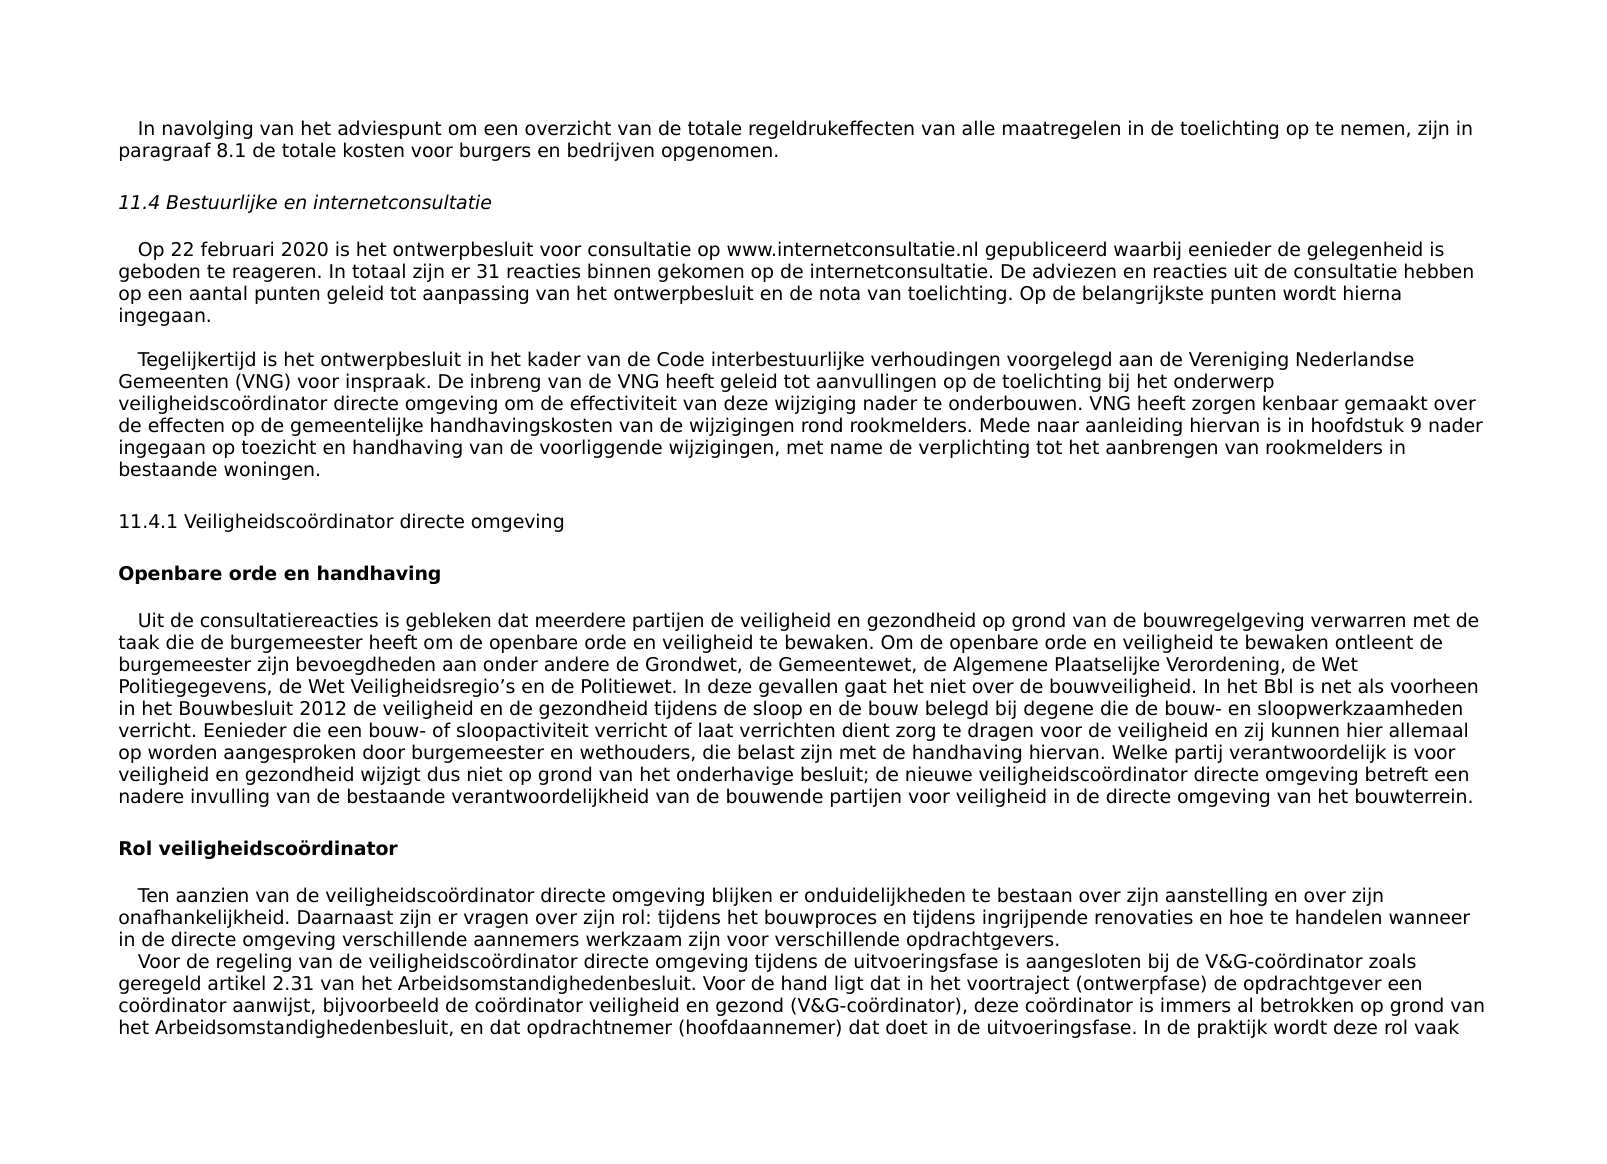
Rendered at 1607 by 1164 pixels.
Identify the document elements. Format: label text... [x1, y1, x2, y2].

text Voor de regeling van de veiligheidscoördinator directe omgeving tijdens de uitvoeringsfase is aangesloten bij de V&G-coördinator zoals geregeld artikel 2.31 van het Arbeidsomstandighedenbesluit. Voor de hand ligt dat in het voortraject (ontwerpfase) de opdrachtgever een coördinator aanwijst, bijvoorbeeld de coördinator veiligheid en gezond (V&G-coördinator), deze coördinator is immers al betrokken op grond van het Arbeidsomstandighedenbesluit, en dat opdrachtnemer (hoofdaannemer) dat doet in de uitvoeringsfase. In de praktijk wordt deze rol vaak [118, 951, 1488, 1039]
text Op 22 februari 2020 is het ontwerpbesluit voor consultatie op www.internetconsultatie.nl gepubliceerd waarbij eenieder de gelegenheid is geboden te reageren. In totaal zijn er 31 reacties binnen gekomen op de internetconsultatie. De adviezen en reacties uit de consultatie hebben op een aantal punten geleid tot aanpassing van het ontwerpbesluit en de nota van toelichting. Op de belangrijkste punten wordt hierna ingegaan. [118, 239, 1488, 327]
text Ten aanzien van de veiligheidscoördinator directe omgeving blijken er onduidelijkheden te bestaan over zijn aanstelling en over zijn onafhankelijkheid. Daarnaast zijn er vragen over zijn rol: tijdens het bouwproces en tijdens ingrijpende renovaties en hoe te handelen wanneer in de directe omgeving verschillende aannemers werkzaam zijn voor verschillende opdrachtgevers. [118, 885, 1488, 951]
text Tegelijkertijd is het ontwerpbesluit in het kader van de Code interbestuurlijke verhoudingen voorgelegd aan de Vereniging Nederlandse Gemeenten (VNG) voor inspraak. De inbreng van de VNG heeft geleid tot aanvullingen op de toelichting bij het onderwerp veiligheidscoördinator directe omgeving om de effectiviteit van deze wijziging nader te onderbouwen. VNG heeft zorgen kenbaar gemaakt over de effecten op de gemeentelijke handhavingskosten van de wijzigingen rond rookmelders. Mede naar aanleiding hiervan is in hoofdstuk 9 nader ingegaan op toezicht en handhaving van de voorliggende wijzigingen, met name de verplichting tot het aanbrengen van rookmelders in bestaande woningen. [118, 349, 1488, 481]
text Uit de consultatiereacties is gebleken dat meerdere partijen de veiligheid en gezondheid op grond van de bouwregelgeving verwarren met de taak die de burgemeester heeft om de openbare orde en veiligheid te bewaken. Om de openbare orde en veiligheid te bewaken ontleent de burgemeester zijn bevoegdheden aan onder andere de Grondwet, de Gemeentewet, de Algemene Plaatselijke Verordening, de Wet Politiegegevens, de Wet Veiligheidsregio’s en de Politiewet. In deze gevallen gaat het niet over de bouwveiligheid. In het Bbl is net als voorheen in het Bouwbesluit 2012 de veiligheid en de gezondheid tijdens de sloop en de bouw belegd bij degene die de bouw- en sloopwerkzaamheden verricht. Eenieder die een bouw- of sloopactiviteit verricht of laat verrichten dient zorg te dragen voor de veiligheid en zij kunnen hier allemaal op worden aangesproken door burgemeester en wethouders, die belast zijn met de handhaving hiervan. Welke partij verantwoordelijk is voor veiligheid en gezondheid wijzigt dus niet op grond van het onderhavige besluit; de nieuwe veiligheidscoördinator directe omgeving betreft een nadere invulling van de bestaande verantwoordelijkheid van de bouwende partijen voor veiligheid in de directe omgeving van het bouwterrein. [118, 610, 1488, 808]
subtitle 11.4.1 Veiligheidscoördinator directe omgeving [118, 511, 1488, 533]
subtitle Rol veiligheidscoördinator [118, 838, 1488, 860]
subtitle 11.4 Bestuurlijke en internetconsultatie [118, 192, 1488, 214]
subtitle Openbare orde en handhaving [118, 563, 1488, 585]
text In navolging van het adviespunt om een overzicht van de totale regeldrukeffecten van alle maatregelen in de toelichting op te nemen, zijn in paragraaf 8.1 de totale kosten voor burgers en bedrijven opgenomen. [118, 118, 1488, 162]
